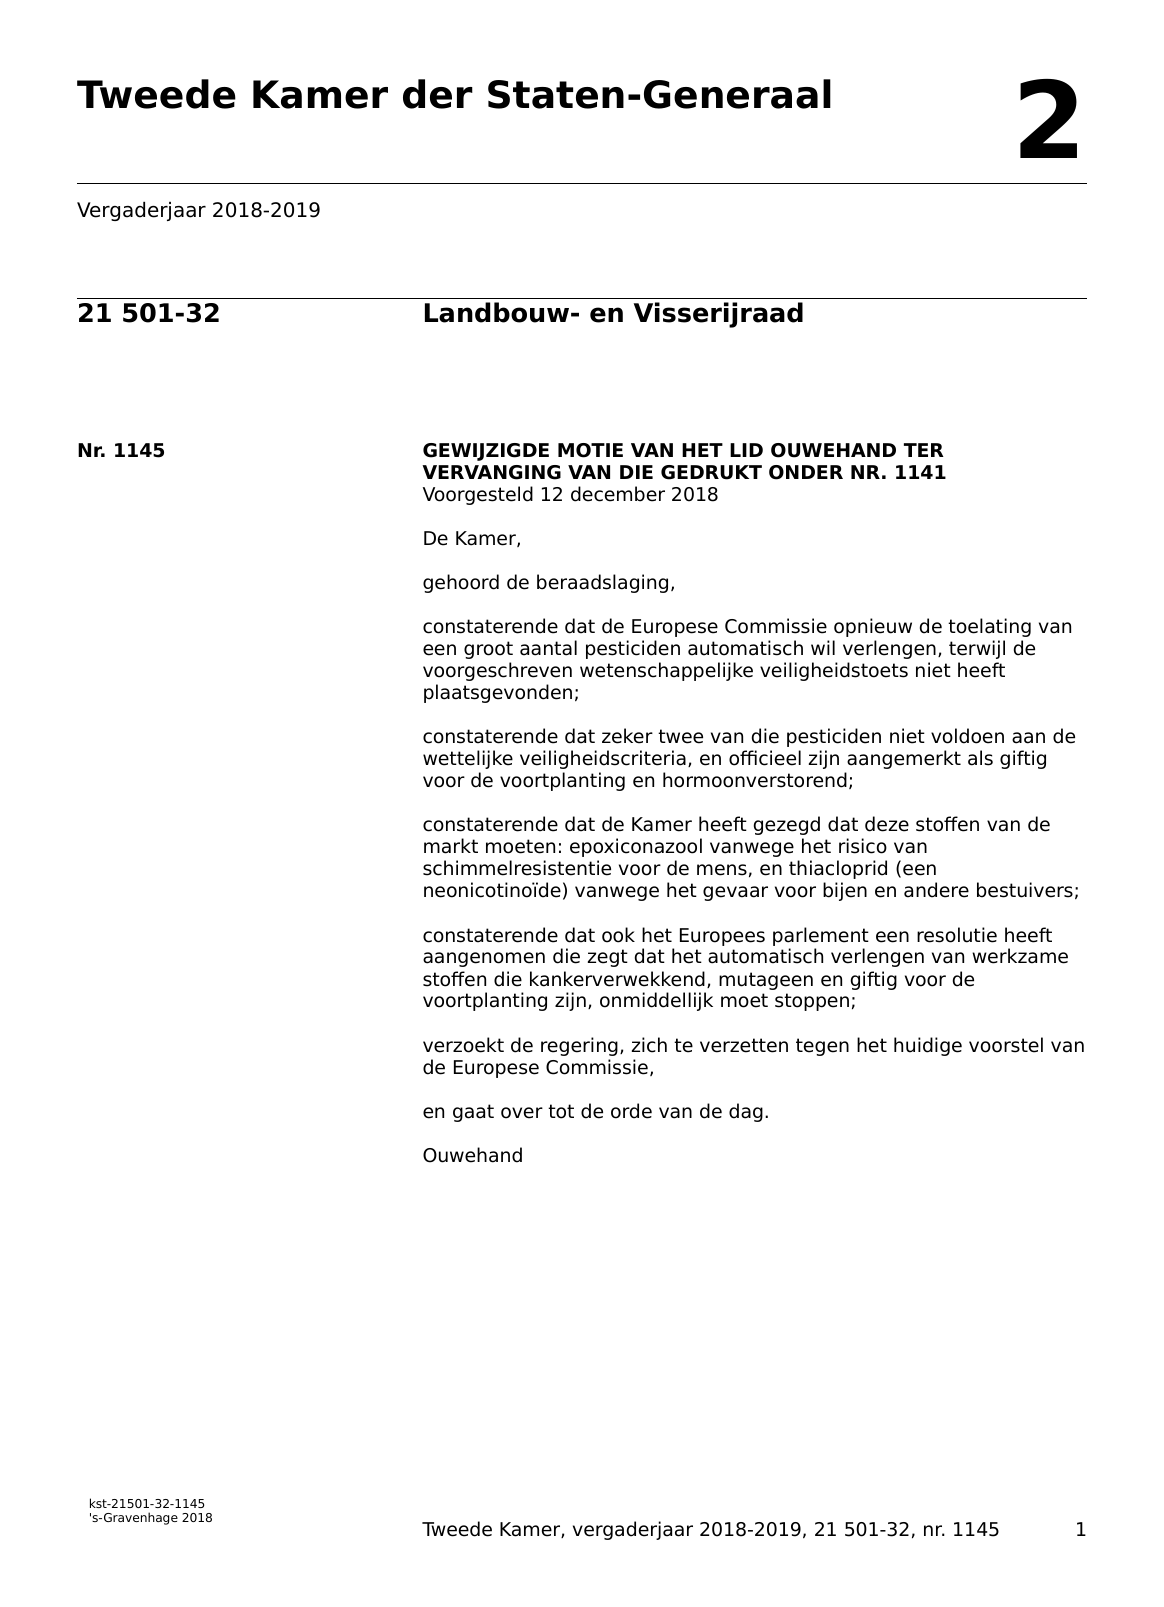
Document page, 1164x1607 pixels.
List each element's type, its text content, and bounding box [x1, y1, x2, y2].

text constaterende dat de Europese Commissie opnieuw de toelating van een groot aantal pesticiden automatisch wil verlengen, terwijl de voorgeschreven wetenschappelijke veiligheidstoets niet heeft plaatsgevonden; [422, 616, 1087, 704]
text De Kamer, [422, 528, 1087, 550]
text en gaat over tot de orde van de dag. [422, 1101, 1087, 1123]
table_cell Vergaderjaar 2018-2019 [77, 184, 1087, 298]
text constaterende dat ook het Europees parlement een resolutie heeft aangenomen die zegt dat het automatisch verlengen van werkzame stoffen die kankerverwekkend, mutageen en giftig voor de voortplanting zijn, onmiddellijk moet stoppen; [422, 924, 1087, 1012]
text 's-Gravenhage 2018 [88, 1511, 323, 1525]
text Voorgesteld 12 december 2018 [422, 484, 1087, 506]
text gehoord de beraadslaging, [422, 572, 1087, 594]
table_header Tweede Kamer der Staten-Generaal [77, 59, 886, 183]
table_header 2 [886, 59, 1087, 183]
subtitle Nr. 1145 GEWIJZIGDE MOTIE VAN HET LID OUWEHAND TER VERVANGING VAN DIE GEDRUKT ONDER NR. 1141 [77, 440, 1087, 484]
text kst-21501-32-1145 [88, 1497, 323, 1511]
text constaterende dat zeker twee van die pesticiden niet voldoen aan de wettelijke veiligheidscriteria, en officieel zijn aangemerkt als giftig voor de voortplanting en hormoonverstorend; [422, 726, 1087, 792]
text Ouwehand [422, 1145, 1087, 1167]
subtitle 21 501-32 Landbouw- en Visserijraad [77, 299, 1087, 329]
text verzoekt de regering, zich te verzetten tegen het huidige voorstel van de Europese Commissie, [422, 1034, 1087, 1078]
text constaterende dat de Kamer heeft gezegd dat deze stoffen van de markt moeten: epoxiconazool vanwege het risico van schimmelresistentie voor de mens, en thiacloprid (een neonicotinoïde) vanwege het gevaar voor bijen en andere bestuivers; [422, 814, 1087, 902]
